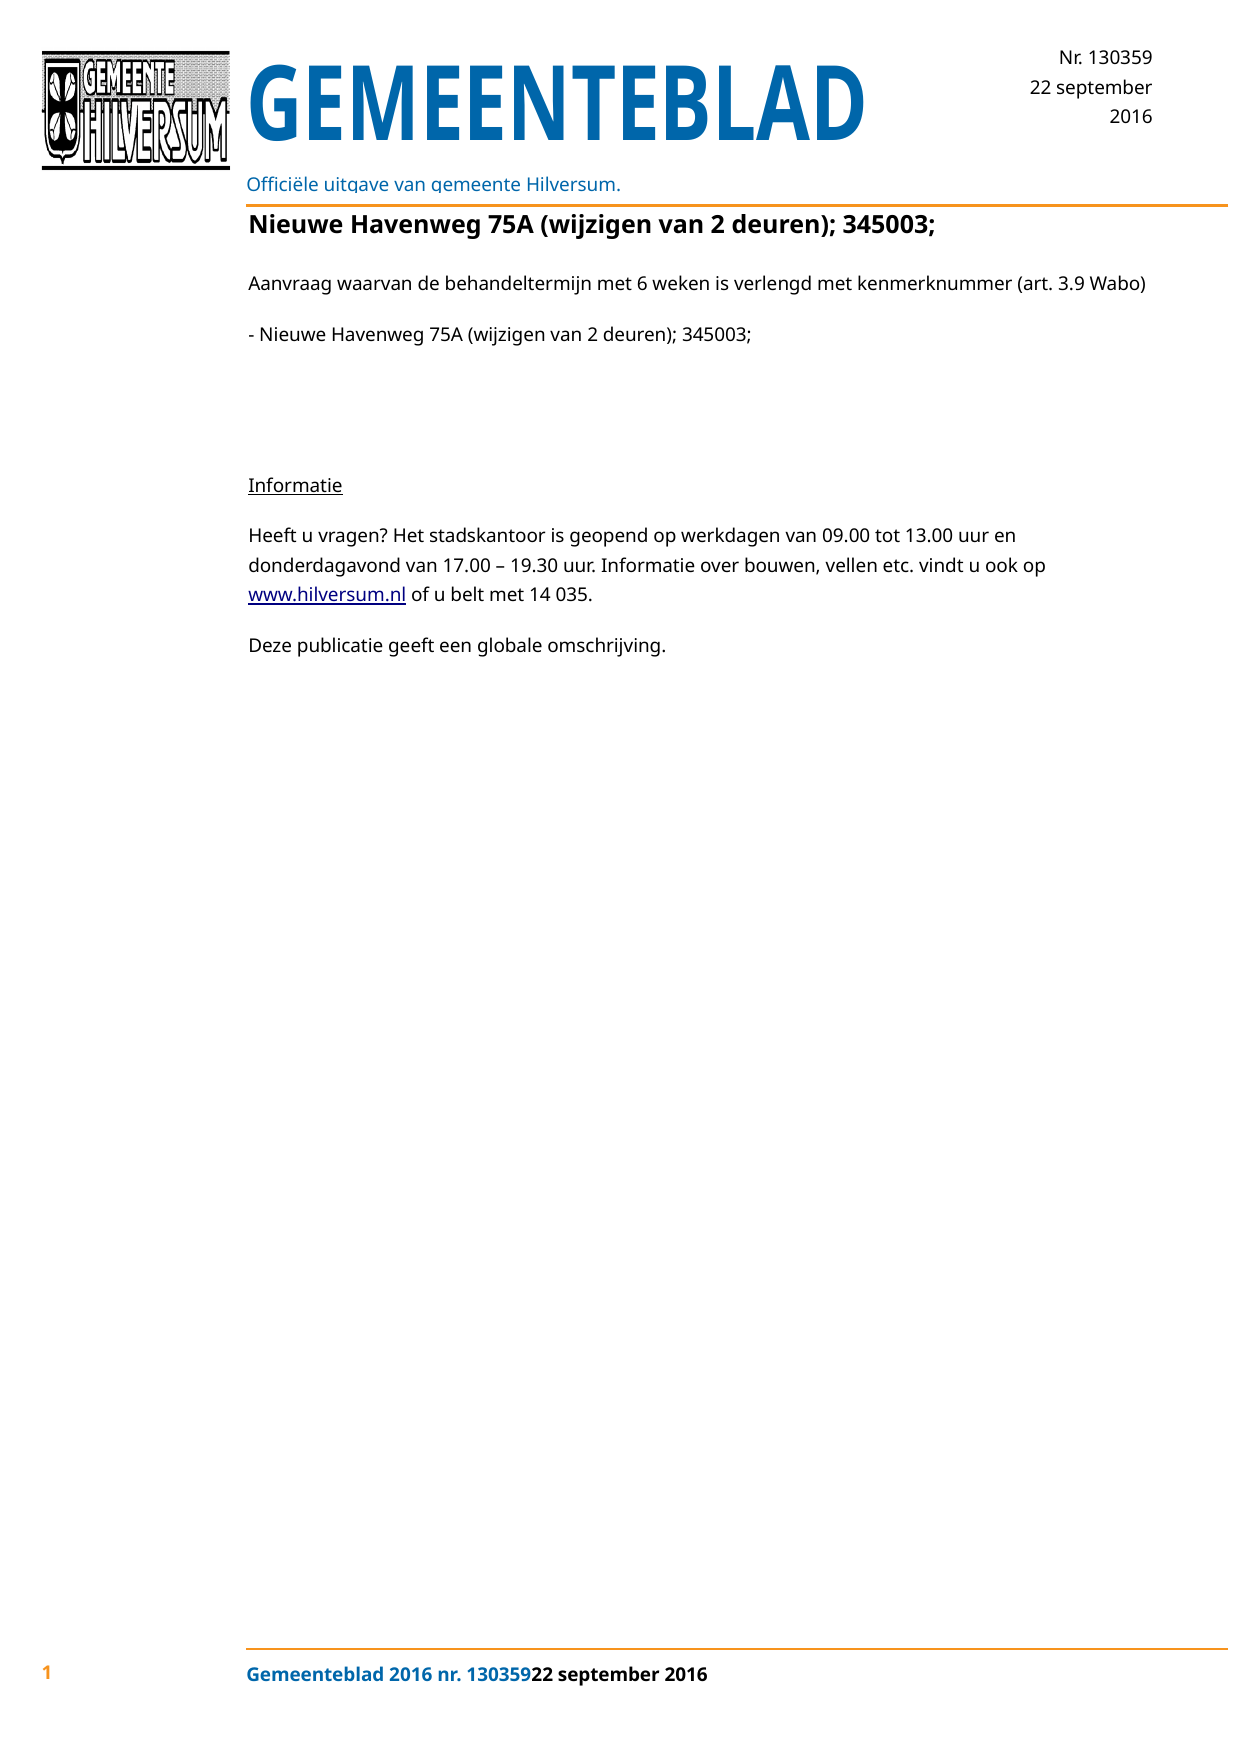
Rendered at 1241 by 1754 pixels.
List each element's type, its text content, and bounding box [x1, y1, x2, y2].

text - Nieuwe Havenweg 75A (wijzigen van 2 deuren); 345003; [248, 321, 1152, 346]
text Deze publicatie geeft een globale omschrijving. [248, 632, 1152, 658]
picture [41, 47, 231, 172]
text Nieuwe Havenweg 75A (wijzigen van 2 deuren); 345003; [248, 207, 1152, 241]
text Informatie [248, 472, 1152, 498]
text Heeft u vragen? Het stadskantoor is geopend op werkdagen van 09.00 tot 13.00 uur en donderdagavond van 17.00 – 19.30 uur. Informatie over bouwen, vellen etc. vindt u ook op www.hilversum.nl of u belt met 14 035. [248, 522, 1152, 607]
text Aanvraag waarvan de behandeltermijn met 6 weken is verlengd met kenmerknummer (art. 3.9 Wabo) [248, 270, 1152, 296]
